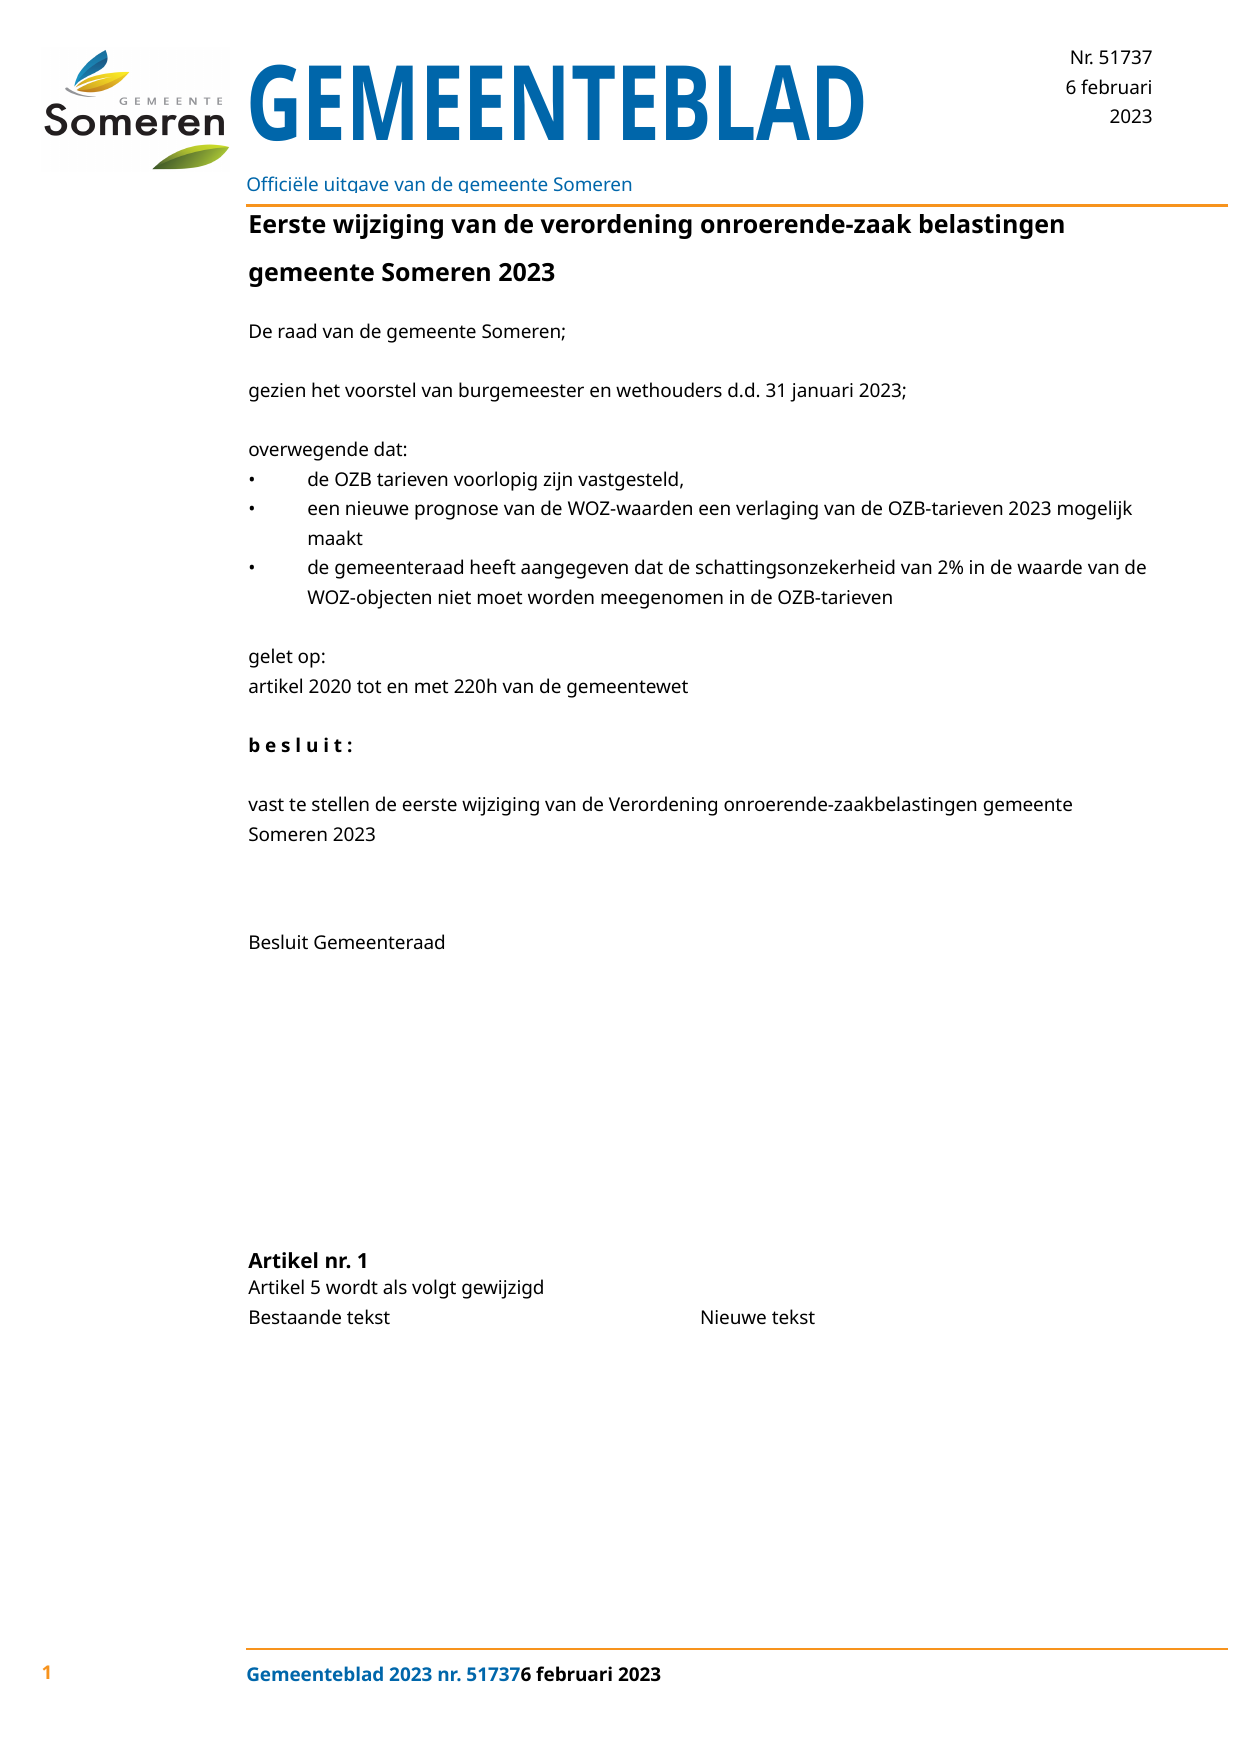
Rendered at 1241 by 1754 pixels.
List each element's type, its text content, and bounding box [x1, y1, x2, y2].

table_header Nieuwe tekst [700, 1304, 1152, 1330]
text vast te stellen de eerste wijziging van de Verordening onroerende-zaakbelastingen gemeente Someren 2023 [248, 791, 1152, 847]
list de gemeenteraad heeft aangegeven dat de schattingsonzekerheid van 2% in de waarde van de WOZ-objecten niet moet worden meegenomen in de OZB-tarieven [248, 554, 1152, 610]
text overwegende dat: [248, 436, 1152, 462]
text Artikel 5 wordt als volgt gewijzigd [248, 1274, 1152, 1300]
text De raad van de gemeente Someren; [248, 318, 1152, 344]
table_header Bestaande tekst [248, 1304, 700, 1330]
text Artikel nr. 1 [248, 1246, 1152, 1274]
text Besluit Gemeenteraad [248, 929, 1152, 955]
picture [41, 47, 231, 172]
text b e s l u i t : [248, 732, 1152, 758]
text artikel 2020 tot en met 220h van de gemeentewet [248, 673, 1152, 699]
text gelet op: [248, 643, 1152, 669]
list de OZB tarieven voorlopig zijn vastgesteld, [248, 466, 1152, 492]
text Eerste wijziging van de verordening onroerende-zaak belastingen gemeente Someren 2023 [248, 207, 1152, 288]
text gezien het voorstel van burgemeester en wethouders d.d. 31 januari 2023; [248, 377, 1152, 403]
list een nieuwe prognose van de WOZ-waarden een verlaging van de OZB-tarieven 2023 mogelijk maakt [248, 495, 1152, 551]
